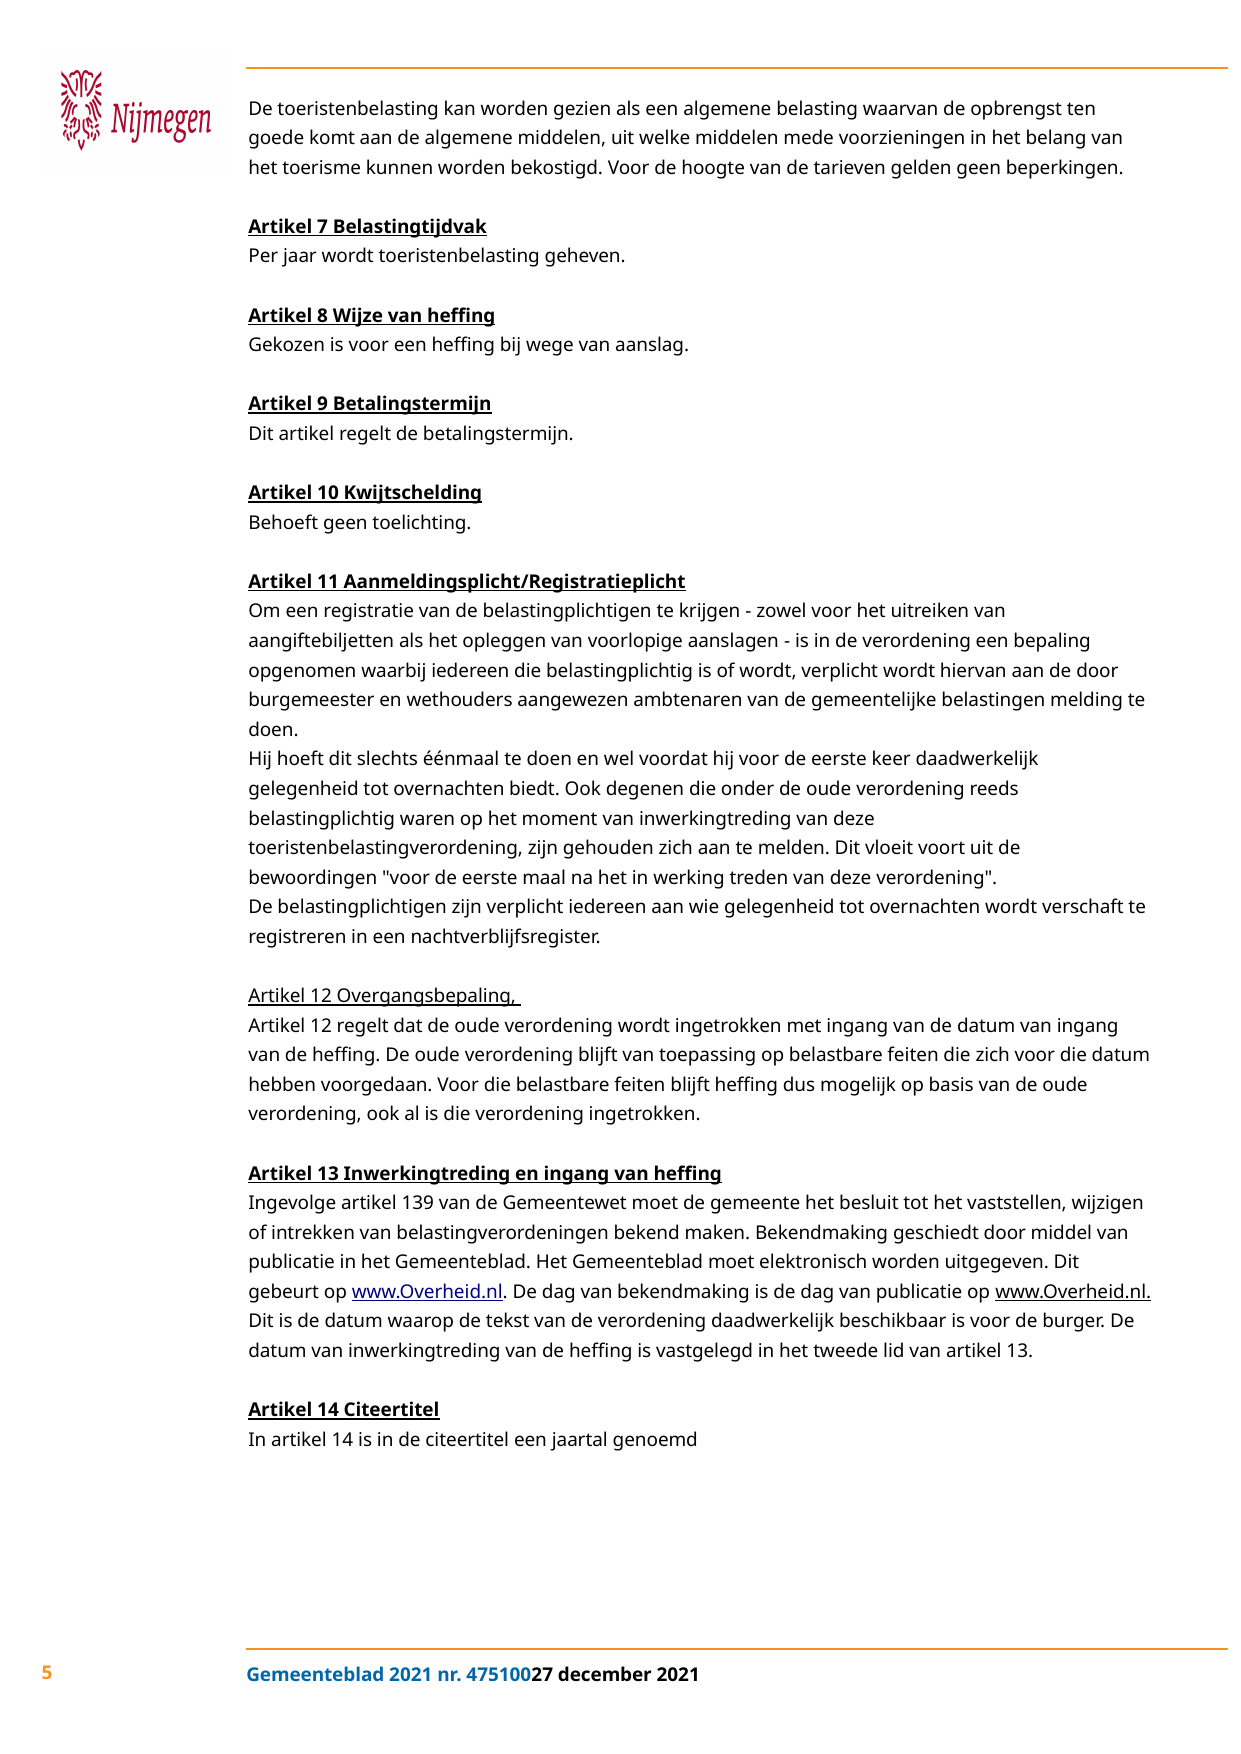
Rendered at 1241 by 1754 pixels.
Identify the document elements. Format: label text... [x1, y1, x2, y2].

text Hij hoeft dit slechts éénmaal te doen en wel voordat hij voor de eerste keer daadwerkelijk gelegenheid tot overnachten biedt. Ook degenen die onder de oude verordening reeds belastingplichtig waren op het moment van inwerkingtreding van deze toeristenbelastingverordening, zijn gehouden zich aan te melden. Dit vloeit voort uit de bewoordingen "voor de eerste maal na het in werking treden van deze verordening". [248, 746, 1152, 890]
text Artikel 12 Overgangsbepaling, [248, 982, 1152, 1008]
text De belastingplichtigen zijn verplicht iedereen aan wie gelegenheid tot overnachten wordt verschaft te registreren in een nachtverblijfsregister. [248, 893, 1152, 949]
text Artikel 9 Betalingstermijn [248, 391, 1152, 416]
text In artikel 14 is in de citeertitel een jaartal genoemd [248, 1426, 1152, 1452]
text Per jaar wordt toeristenbelasting geheven. [248, 243, 1152, 268]
text Dit artikel regelt de betalingstermijn. [248, 420, 1152, 446]
text Artikel 8 Wijze van heffing [248, 302, 1152, 328]
text Behoeft geen toelichting. [248, 509, 1152, 535]
text Artikel 11 Aanmeldingsplicht/Registratieplicht [248, 568, 1152, 594]
text Artikel 13 Inwerkingtreding en ingang van heffing [248, 1160, 1152, 1186]
text Om een registratie van de belastingplichtigen te krijgen - zowel voor het uitreiken van aangiftebiljetten als het opleggen van voorlopige aanslagen - is in de verordening een bepaling opgenomen waarbij iedereen die belastingplichtig is of wordt, verplicht wordt hiervan aan de door burgemeester en wethouders aangewezen ambtenaren van de gemeentelijke belastingen melding te doen. [248, 598, 1152, 742]
picture [41, 47, 231, 172]
text Artikel 14 Citeertitel [248, 1396, 1152, 1422]
text Gekozen is voor een heffing bij wege van aanslag. [248, 331, 1152, 357]
text De toeristenbelasting kan worden gezien als een algemene belasting waarvan de opbrengst ten goede komt aan de algemene middelen, uit welke middelen mede voorzieningen in het belang van het toerisme kunnen worden bekostigd. Voor de hoogte van de tarieven gelden geen beperkingen. [248, 95, 1152, 180]
text Artikel 12 regelt dat de oude verordening wordt ingetrokken met ingang van de datum van ingang van de heffing. De oude verordening blijft van toepassing op belastbare feiten die zich voor die datum hebben voorgedaan. Voor die belastbare feiten blijft heffing dus mogelijk op basis van de oude verordening, ook al is die verordening ingetrokken. [248, 1012, 1152, 1126]
text Artikel 7 Belastingtijdvak [248, 213, 1152, 239]
text Ingevolge artikel 139 van de Gemeentewet moet de gemeente het besluit tot het vaststellen, wijzigen of intrekken van belastingverordeningen bekend maken. Bekendmaking geschiedt door middel van publicatie in het Gemeenteblad. Het Gemeenteblad moet elektronisch worden uitgegeven. Dit gebeurt op www.Overheid.nl. De dag van bekendmaking is de dag van publicatie op www.Overheid.nl. Dit is de datum waarop de tekst van de verordening daadwerkelijk beschikbaar is voor de burger. De datum van inwerkingtreding van de heffing is vastgelegd in het tweede lid van artikel 13. [248, 1189, 1152, 1363]
text Artikel 10 Kwijtschelding [248, 479, 1152, 505]
